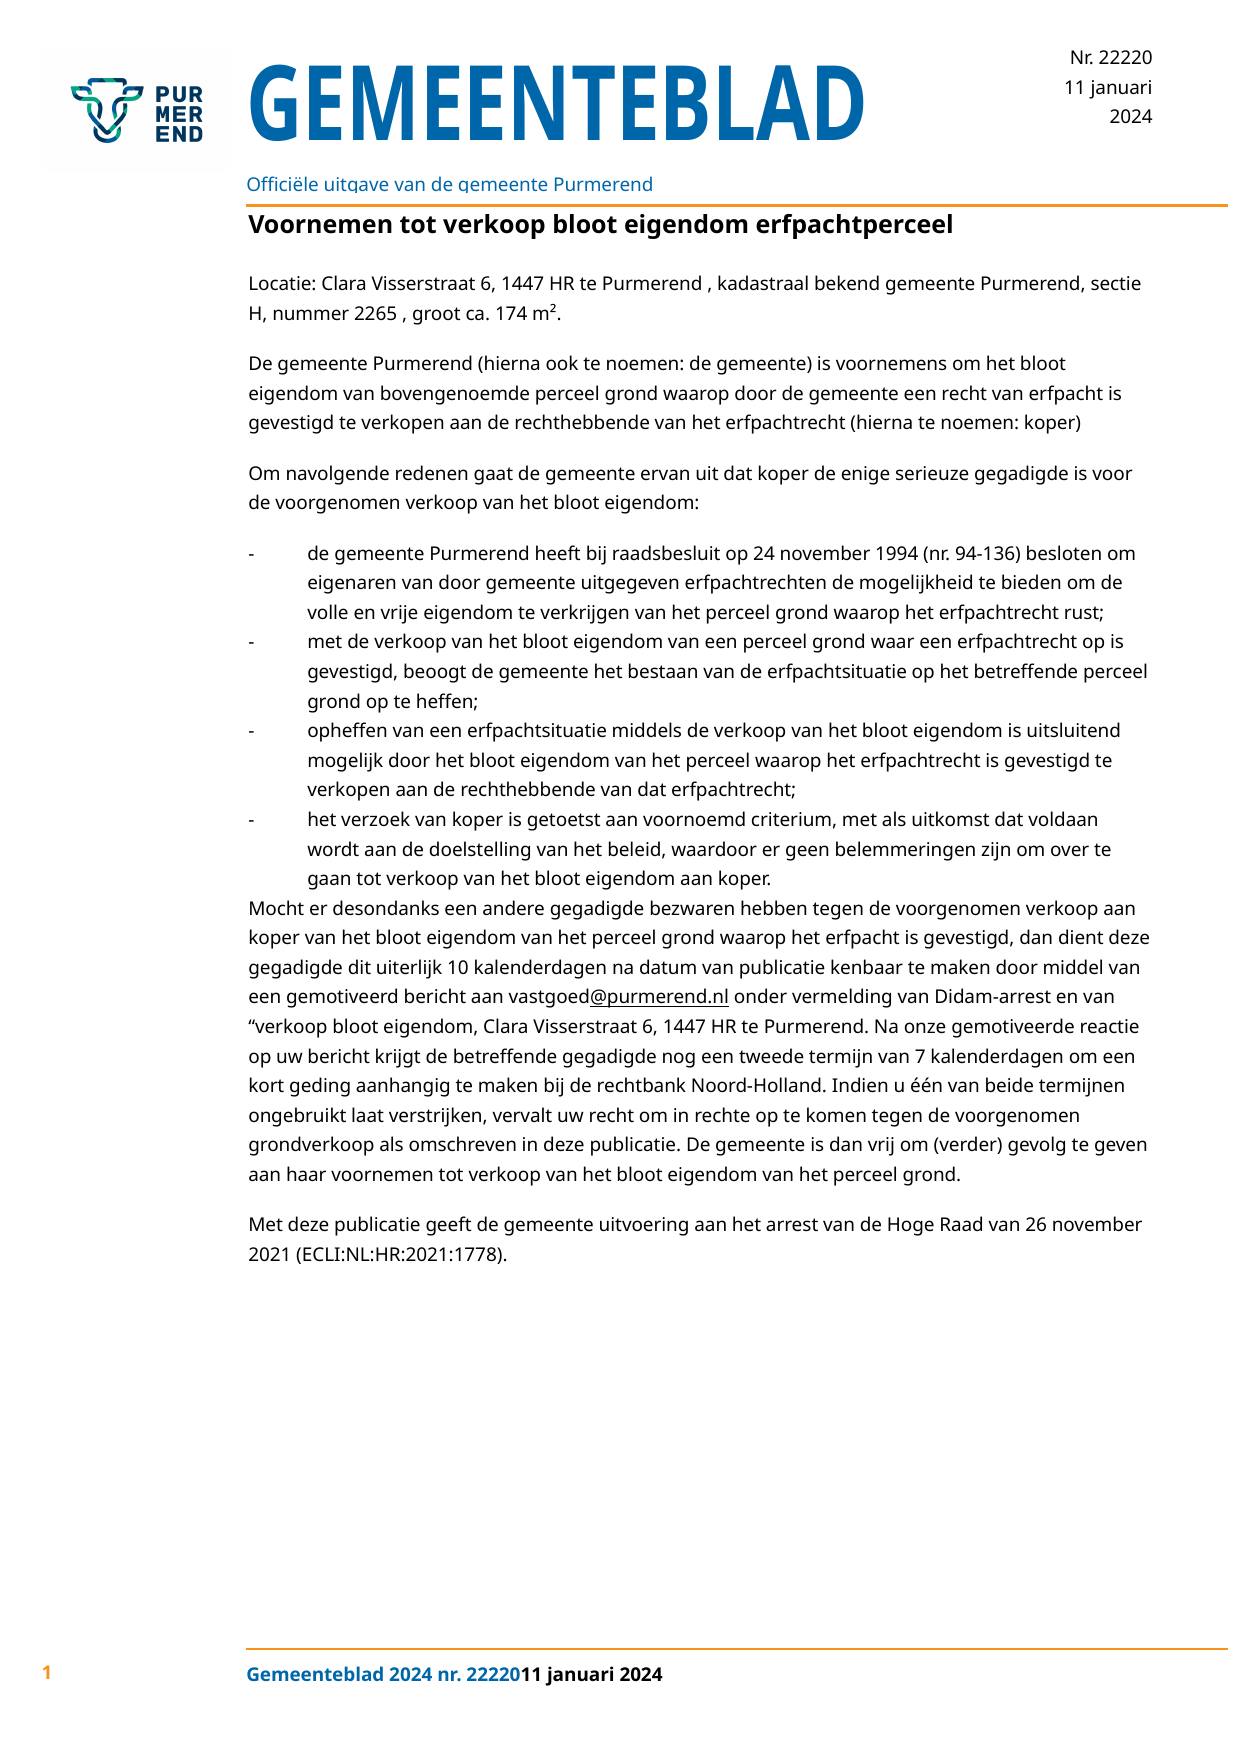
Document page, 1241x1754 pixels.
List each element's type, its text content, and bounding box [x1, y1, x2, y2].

text De gemeente Purmerend (hierna ook te noemen: de gemeente) is voornemens om het bloot eigendom van bovengenoemde perceel grond waarop door de gemeente een recht van erfpacht is gevestigd te verkopen aan de rechthebbende van het erfpachtrecht (hierna te noemen: koper) [248, 350, 1152, 435]
list opheffen van een erfpachtsituatie middels de verkoop van het bloot eigendom is uitsluitend mogelijk door het bloot eigendom van het perceel waarop het erfpachtrecht is gevestigd te verkopen aan de rechthebbende van dat erfpachtrecht; [248, 717, 1152, 802]
text Met deze publicatie geeft de gemeente uitvoering aan het arrest van de Hoge Raad van 26 november 2021 (ECLI:NL:HR:2021:1778). [248, 1212, 1152, 1267]
text Om navolgende redenen gaat de gemeente ervan uit dat koper de enige serieuze gegadigde is voor de voorgenomen verkoop van het bloot eigendom: [248, 460, 1152, 515]
list met de verkoop van het bloot eigendom van een perceel grond waar een erfpachtrecht op is gevestigd, beoogt de gemeente het bestaan van de erfpachtsituatie op het betreffende perceel grond op te heffen; [248, 629, 1152, 713]
list het verzoek van koper is getoetst aan voornoemd criterium, met als uitkomst dat voldaan wordt aan de doelstelling van het beleid, waardoor er geen belemmeringen zijn om over te gaan tot verkoop van het bloot eigendom aan koper. [248, 806, 1152, 891]
list de gemeente Purmerend heeft bij raadsbesluit op 24 november 1994 (nr. 94-136) besloten om eigenaren van door gemeente uitgegeven erfpachtrechten de mogelijkheid te bieden om de volle en vrije eigendom te verkrijgen van het perceel grond waarop het erfpachtrecht rust; [248, 540, 1152, 625]
picture [41, 47, 231, 172]
text Voornemen tot verkoop bloot eigendom erfpachtperceel [248, 207, 1152, 241]
text Mocht er desondanks een andere gegadigde bezwaren hebben tegen de voorgenomen verkoop aan koper van het bloot eigendom van het perceel grond waarop het erfpacht is gevestigd, dan dient deze gegadigde dit uiterlijk 10 kalenderdagen na datum van publicatie kenbaar te maken door middel van een gemotiveerd bericht aan vastgoed@purmerend.nl onder vermelding van Didam-arrest en van “verkoop bloot eigendom, Clara Visserstraat 6, 1447 HR te Purmerend. Na onze gemotiveerde reactie op uw bericht krijgt de betreffende gegadigde nog een tweede termijn van 7 kalenderdagen om een kort geding aanhangig te maken bij de rechtbank Noord-Holland. Indien u één van beide termijnen ongebruikt laat verstrijken, vervalt uw recht om in rechte op te komen tegen de voorgenomen grondverkoop als omschreven in deze publicatie. De gemeente is dan vrij om (verder) gevolg te geven aan haar voornemen tot verkoop van het bloot eigendom van het perceel grond. [248, 895, 1152, 1187]
text Locatie: Clara Visserstraat 6, 1447 HR te Purmerend , kadastraal bekend gemeente Purmerend, sectie H, nummer 2265 , groot ca. 174 m². [248, 270, 1152, 326]
